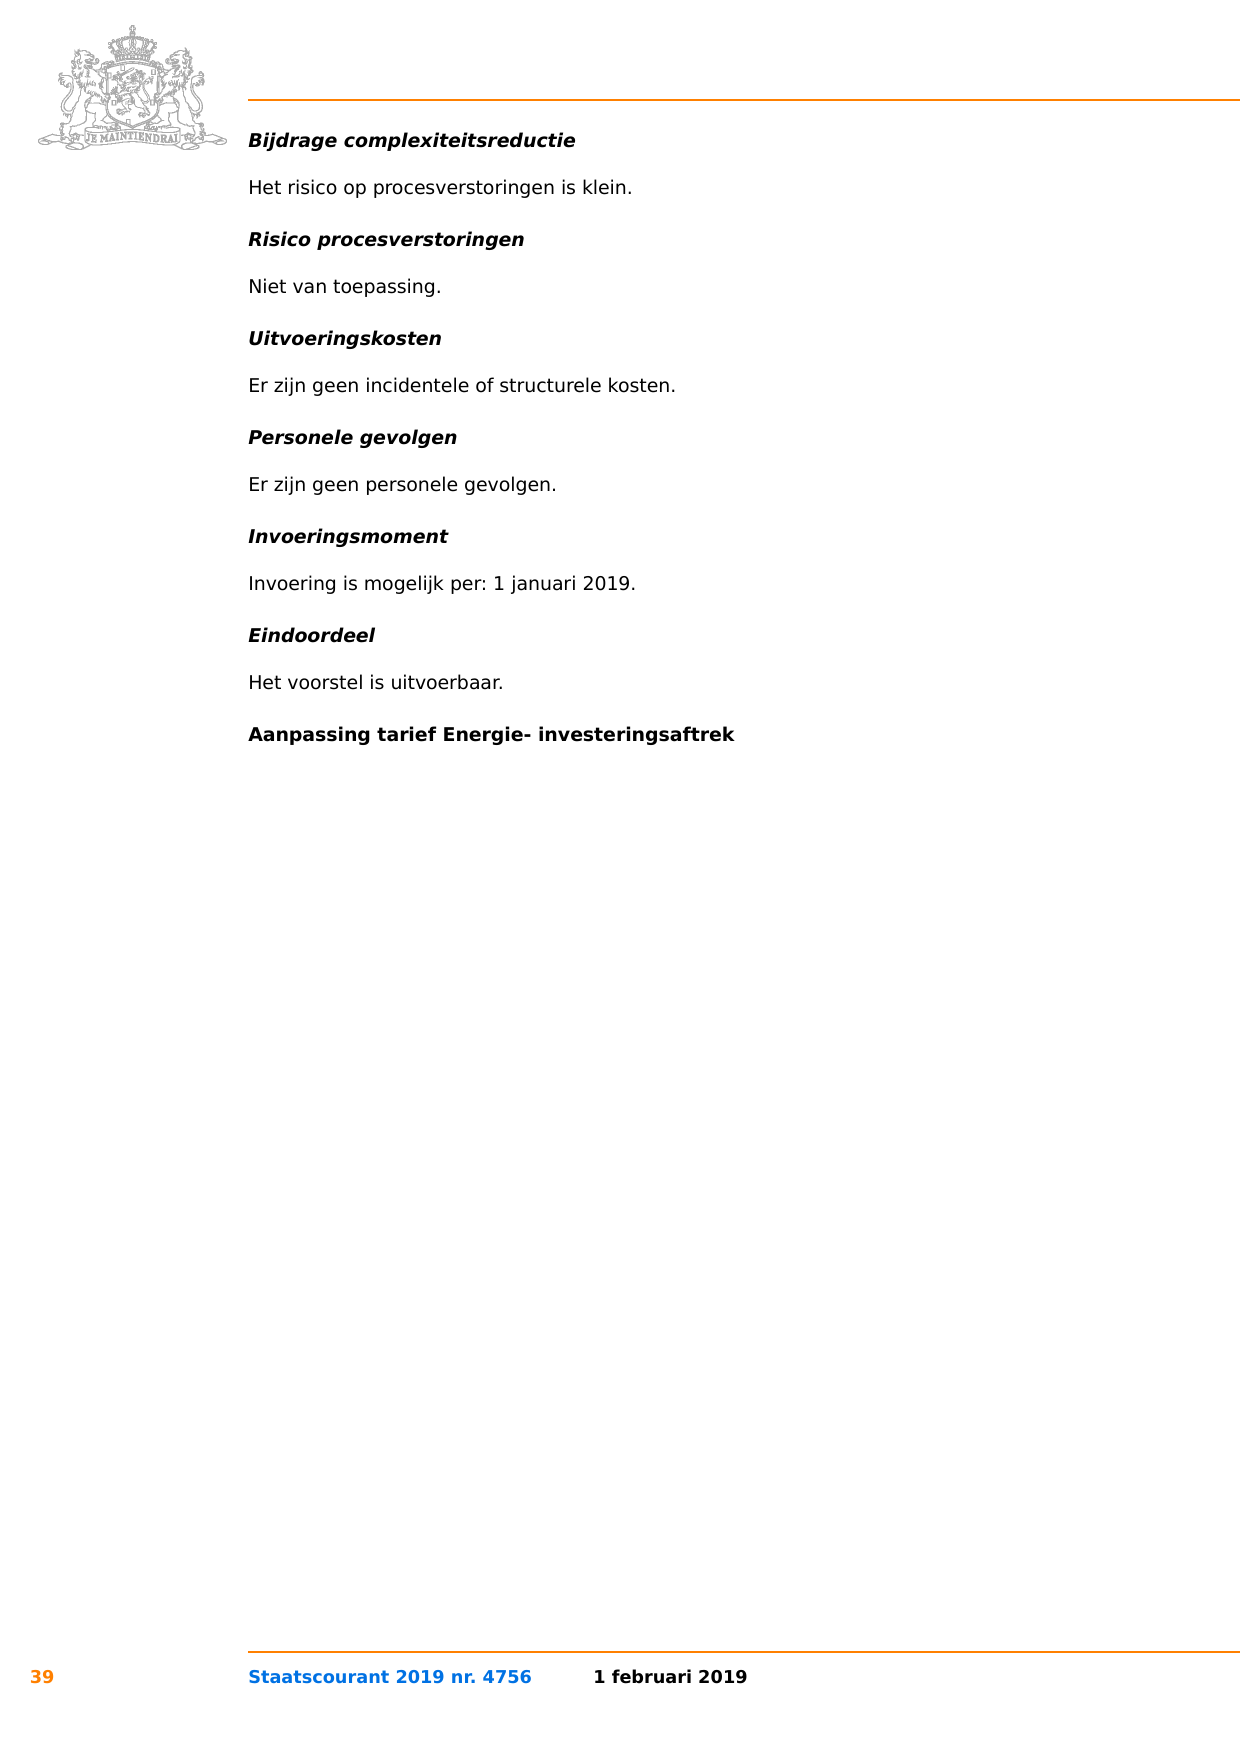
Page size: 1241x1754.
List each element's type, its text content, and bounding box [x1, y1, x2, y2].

text Er zijn geen personele gevolgen. [248, 474, 1163, 496]
subtitle Risico procesverstoringen [248, 229, 1163, 251]
subtitle Bijdrage complexiteitsreductie [248, 130, 1163, 152]
text Er zijn geen incidentele of structurele kosten. [248, 375, 1163, 397]
subtitle Uitvoeringskosten [248, 328, 1163, 350]
subtitle Personele gevolgen [248, 427, 1163, 449]
subtitle Invoeringsmoment [248, 526, 1163, 548]
subtitle Aanpassing tarief Energie- investeringsaftrek [248, 724, 1163, 746]
subtitle Eindoordeel [248, 625, 1163, 647]
text Invoering is mogelijk per: 1 januari 2019. [248, 573, 1163, 595]
picture [38, 25, 227, 150]
text Niet van toepassing. [248, 276, 1163, 298]
text Het voorstel is uitvoerbaar. [248, 672, 1163, 694]
text Het risico op procesverstoringen is klein. [248, 177, 1163, 199]
